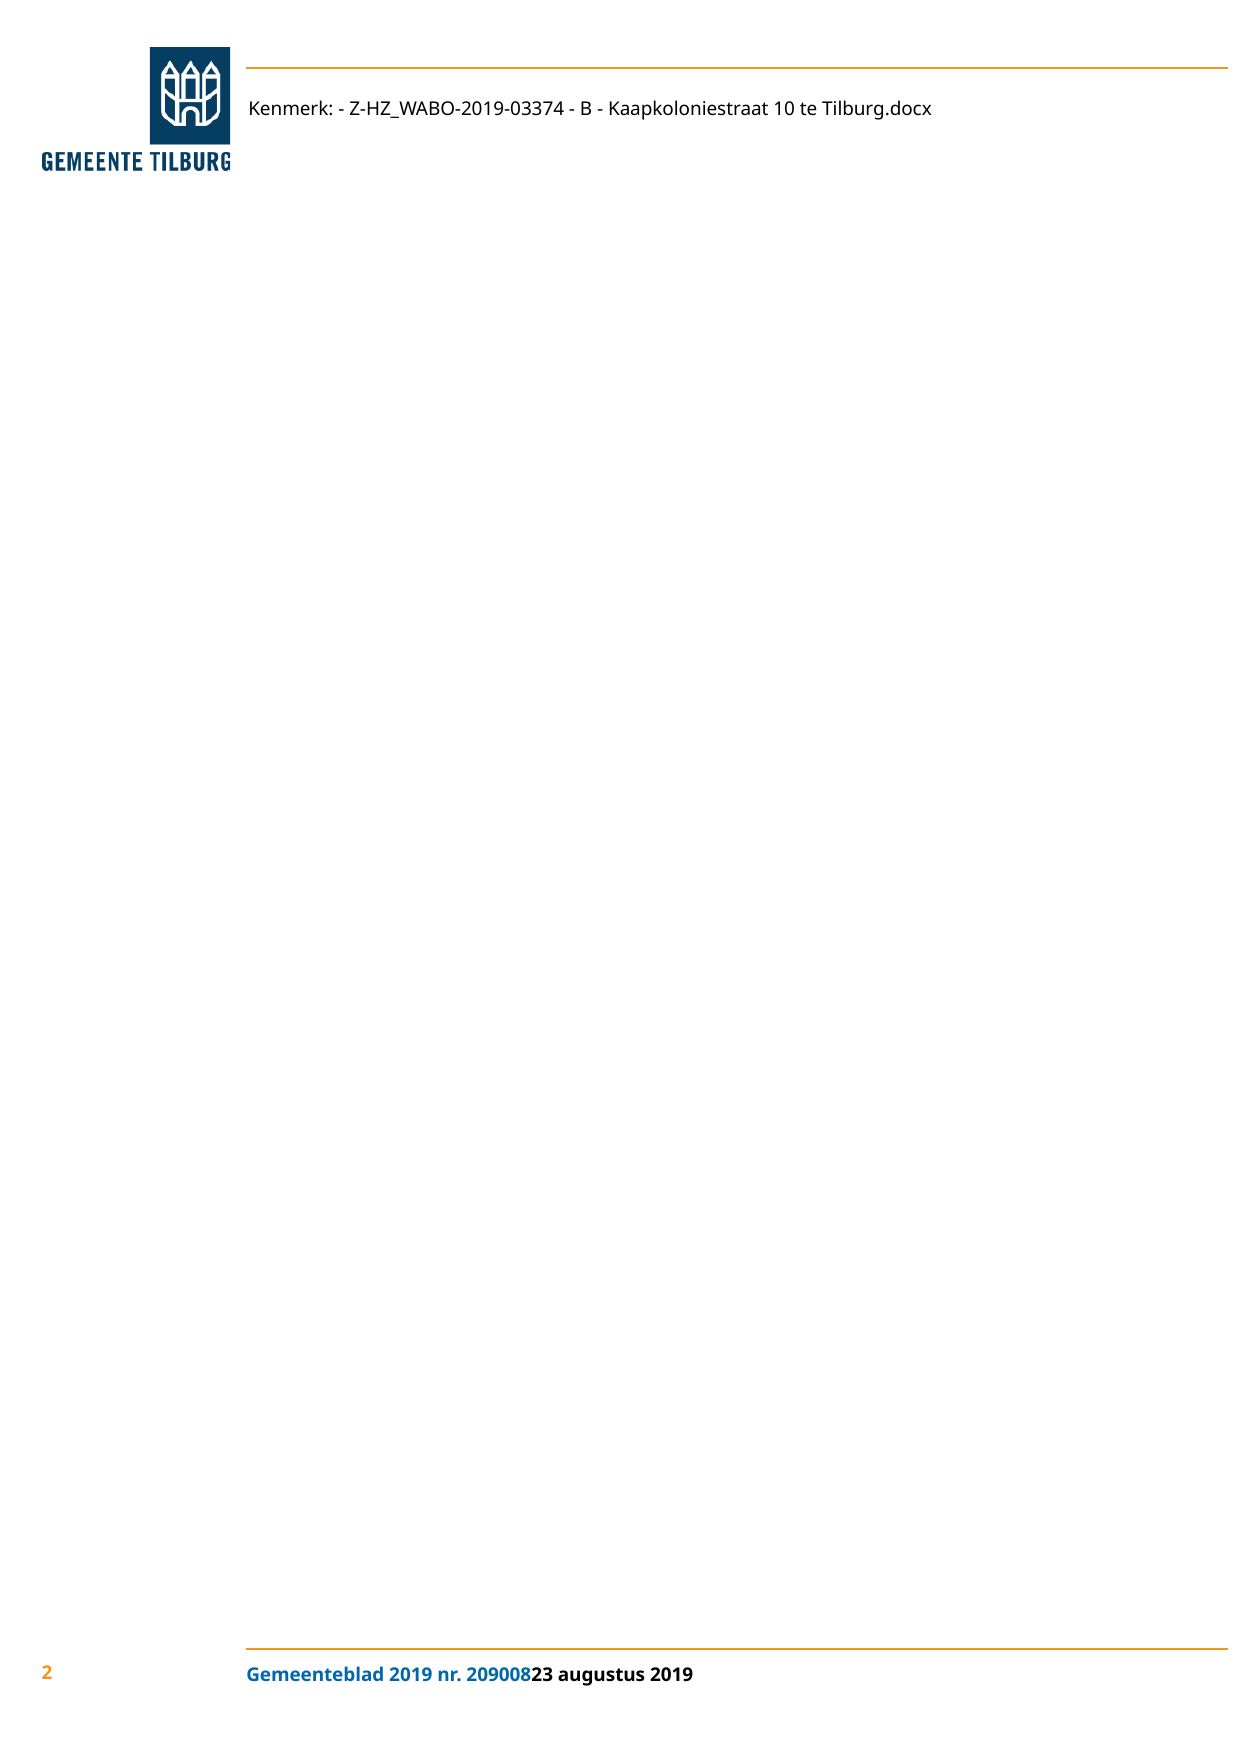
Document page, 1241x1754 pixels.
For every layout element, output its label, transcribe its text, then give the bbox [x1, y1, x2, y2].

picture [41, 47, 231, 172]
text Kenmerk: - Z-HZ_WABO-2019-03374 - B - Kaapkoloniestraat 10 te Tilburg.docx [248, 95, 1152, 121]
